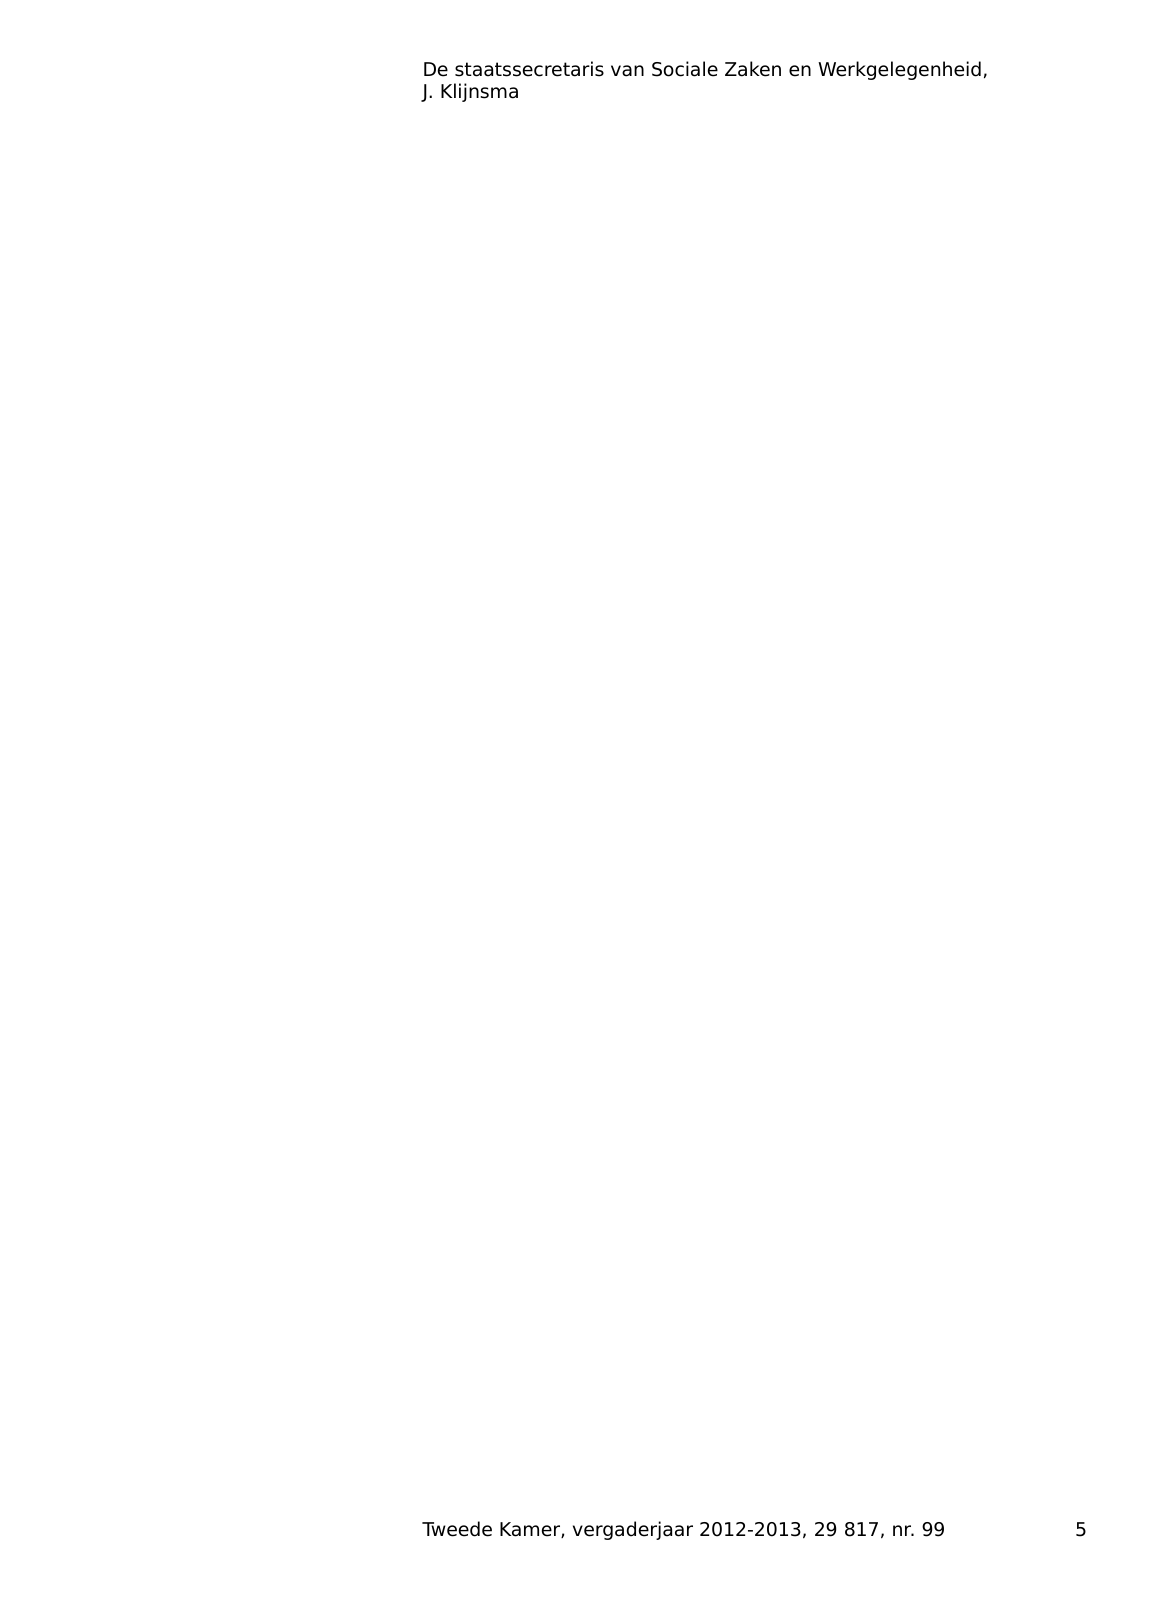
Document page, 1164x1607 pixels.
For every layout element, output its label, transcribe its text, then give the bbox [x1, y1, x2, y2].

text De staatssecretaris van Sociale Zaken en Werkgelegenheid, J. Klijnsma [422, 59, 1087, 103]
